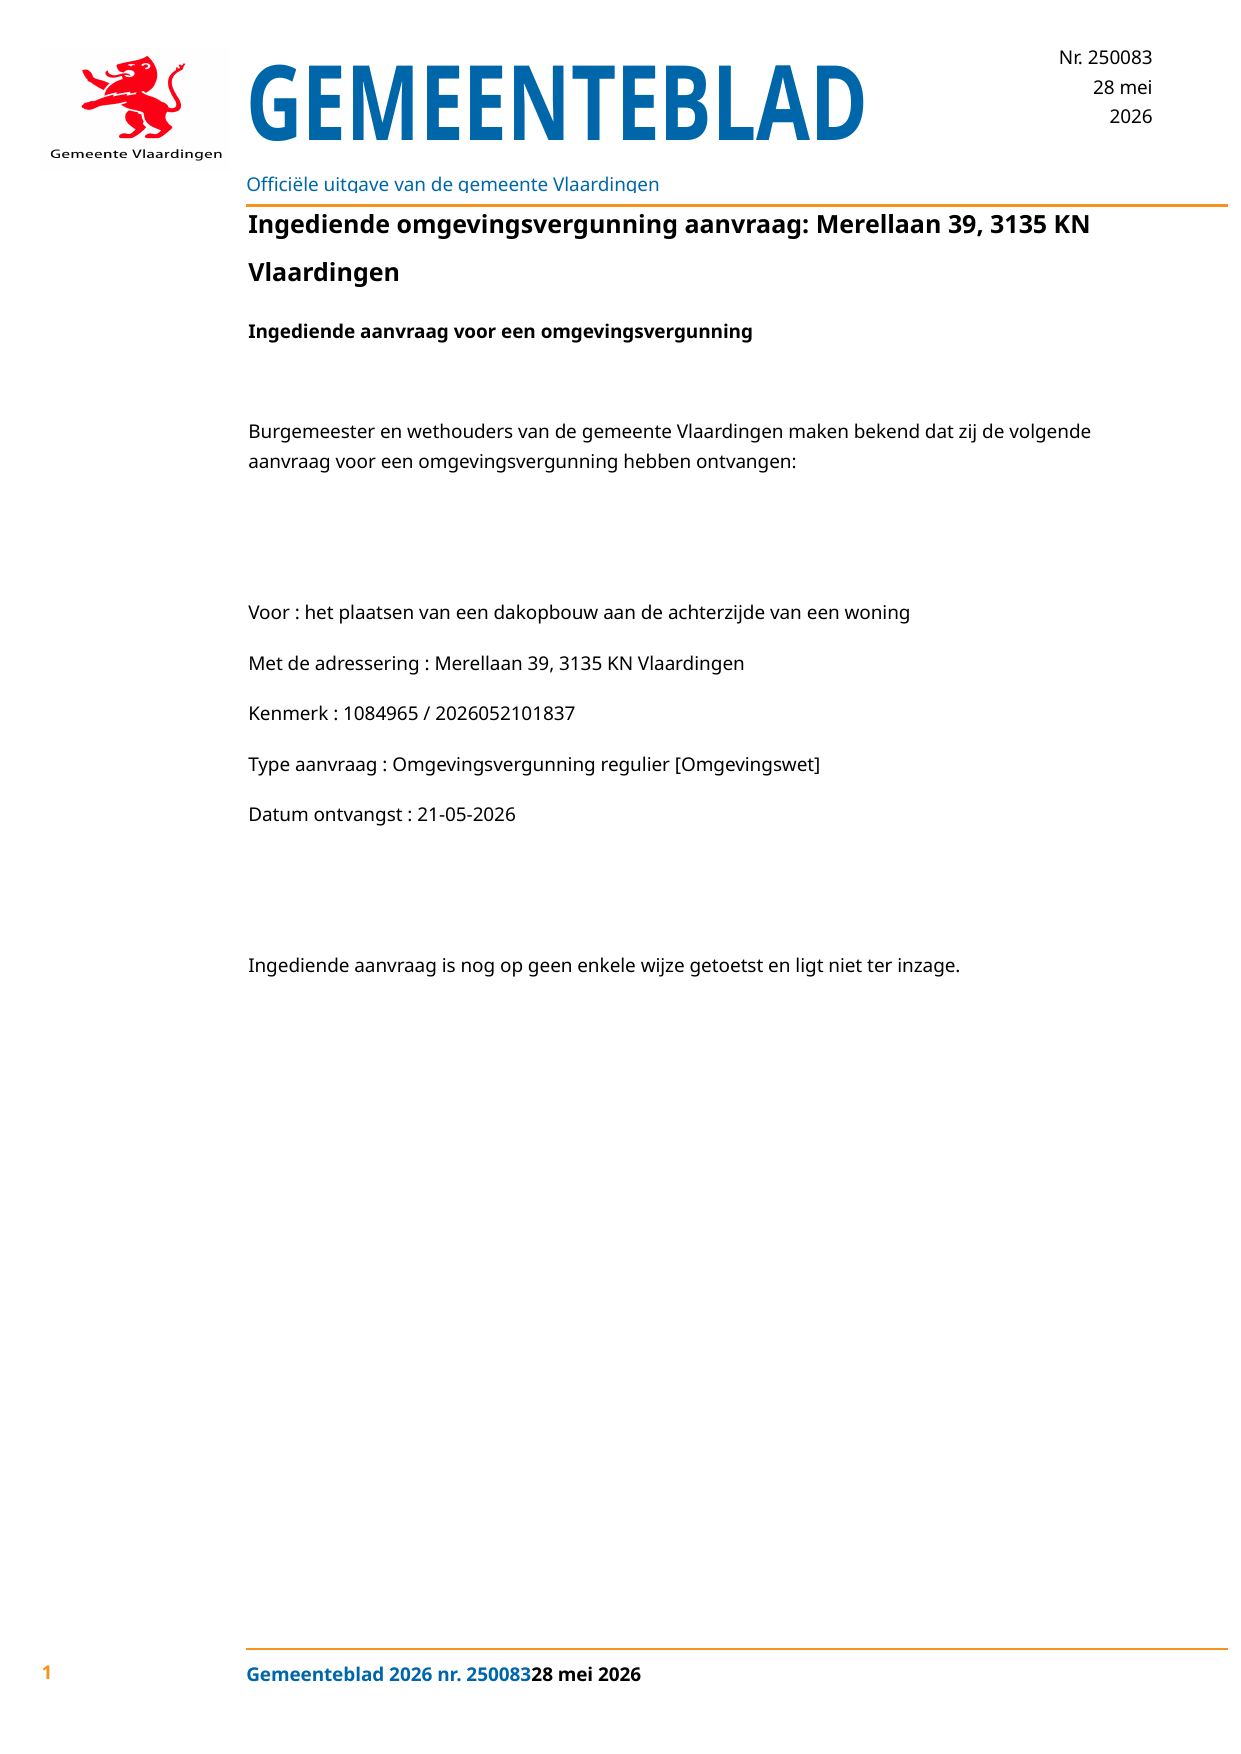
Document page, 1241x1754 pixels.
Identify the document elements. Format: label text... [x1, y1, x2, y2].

text Type aanvraag : Omgevingsvergunning regulier [Omgevingswet] [248, 751, 1152, 777]
text Ingediende aanvraag voor een omgevingsvergunning [248, 318, 1152, 344]
text Met de adressering : Merellaan 39, 3135 KN Vlaardingen [248, 650, 1152, 676]
text Voor : het plaatsen van een dakopbouw aan de achterzijde van een woning [248, 599, 1152, 625]
text Ingediende omgevingsvergunning aanvraag: Merellaan 39, 3135 KN Vlaardingen [248, 207, 1152, 288]
picture [41, 47, 231, 172]
text Datum ontvangst : 21-05-2026 [248, 801, 1152, 827]
text Ingediende aanvraag is nog op geen enkele wijze getoetst en ligt niet ter inzage. [248, 952, 1152, 978]
text Kenmerk : 1084965 / 2026052101837 [248, 700, 1152, 726]
text Burgemeester en wethouders van de gemeente Vlaardingen maken bekend dat zij de volgende aanvraag voor een omgevingsvergunning hebben ontvangen: [248, 419, 1152, 474]
